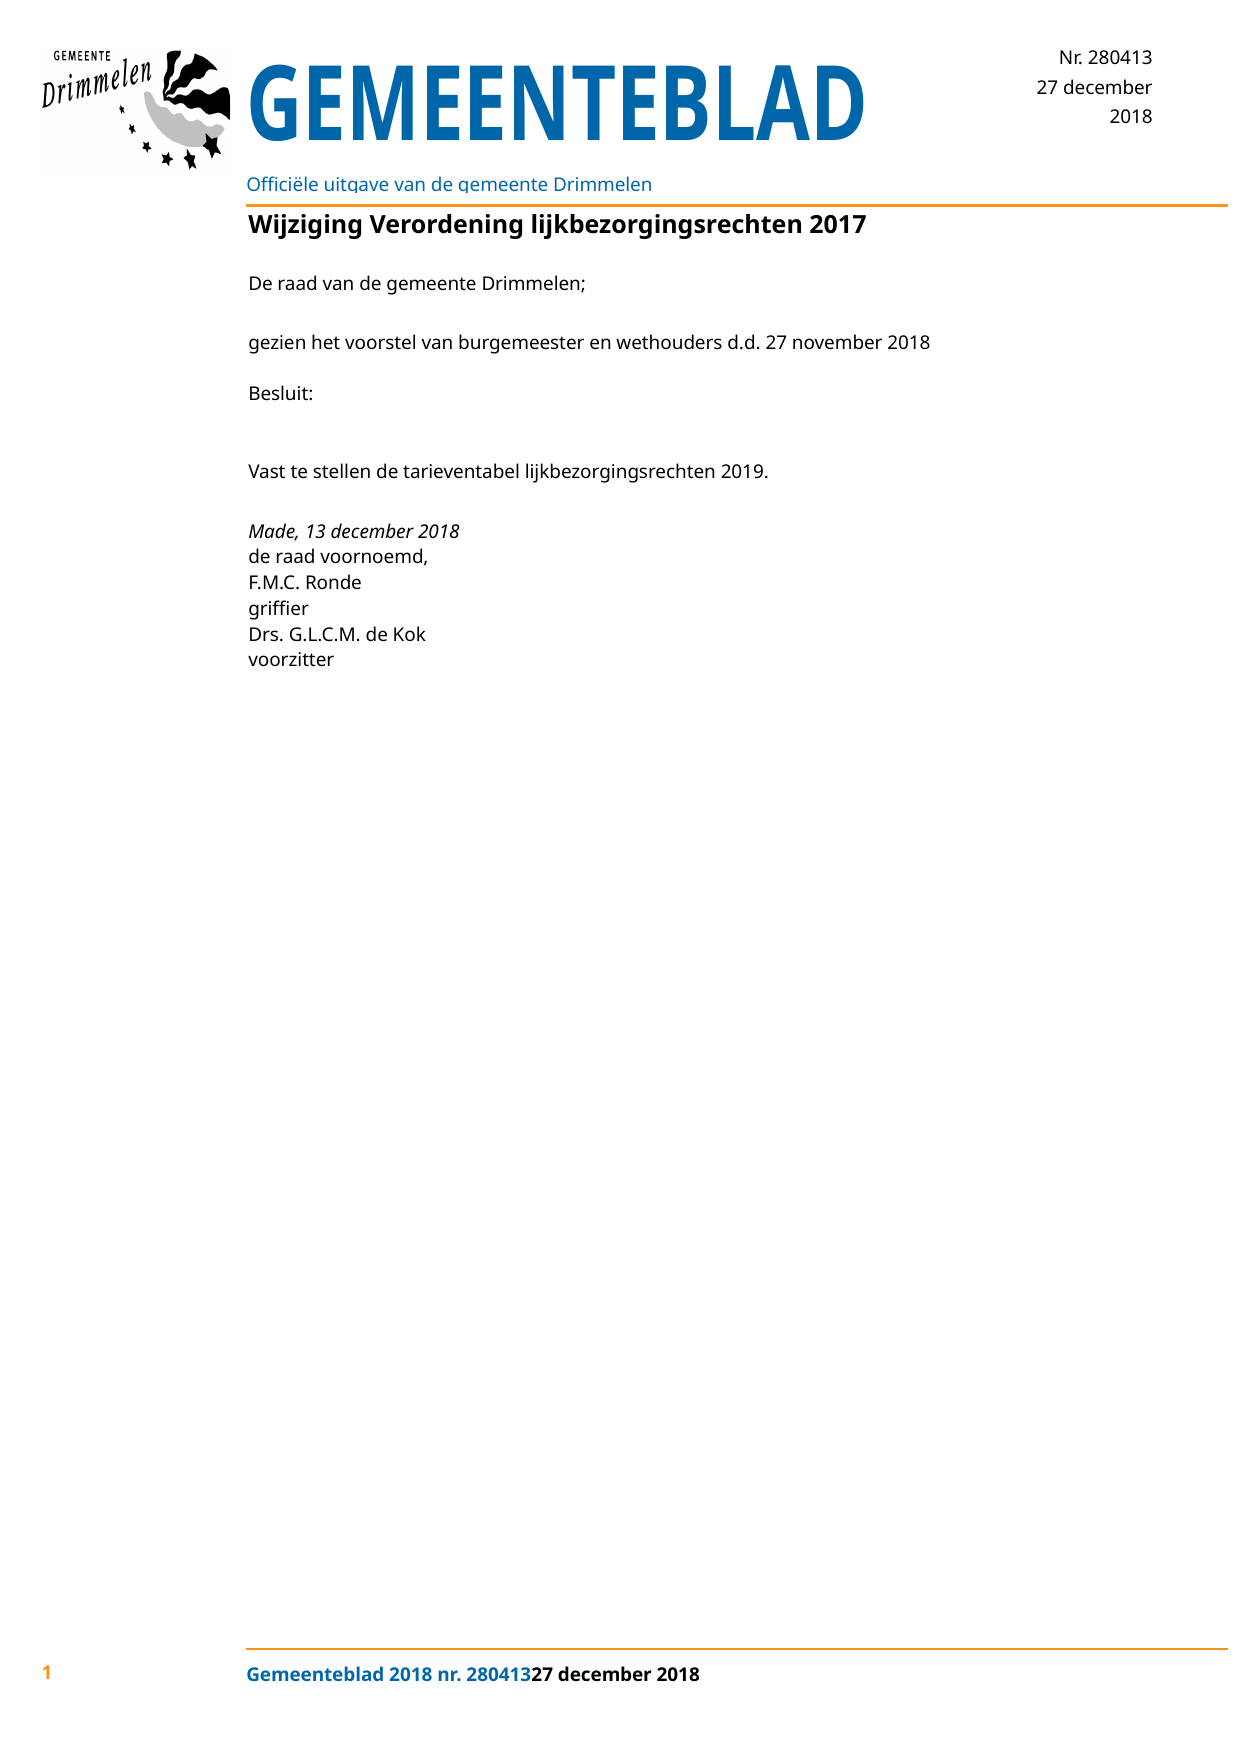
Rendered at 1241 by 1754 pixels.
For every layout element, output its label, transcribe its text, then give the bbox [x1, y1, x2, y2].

text Wijziging Verordening lijkbezorgingsrechten 2017 [248, 207, 1152, 241]
text voorzitter [248, 646, 1152, 672]
text gezien het voorstel van burgemeester en wethouders d.d. 27 november 2018 [248, 329, 1152, 355]
picture [41, 47, 231, 172]
text Made, 13 december 2018 [248, 518, 1152, 543]
text De raad van de gemeente Drimmelen; [248, 270, 1152, 296]
text de raad voornoemd, [248, 543, 1152, 569]
text Drs. G.L.C.M. de Kok [248, 621, 1152, 646]
text griffier [248, 595, 1152, 621]
text F.M.C. Ronde [248, 569, 1152, 595]
text Besluit: [248, 380, 1152, 406]
text Vast te stellen de tarieventabel lijkbezorgingsrechten 2019. [248, 459, 1152, 484]
